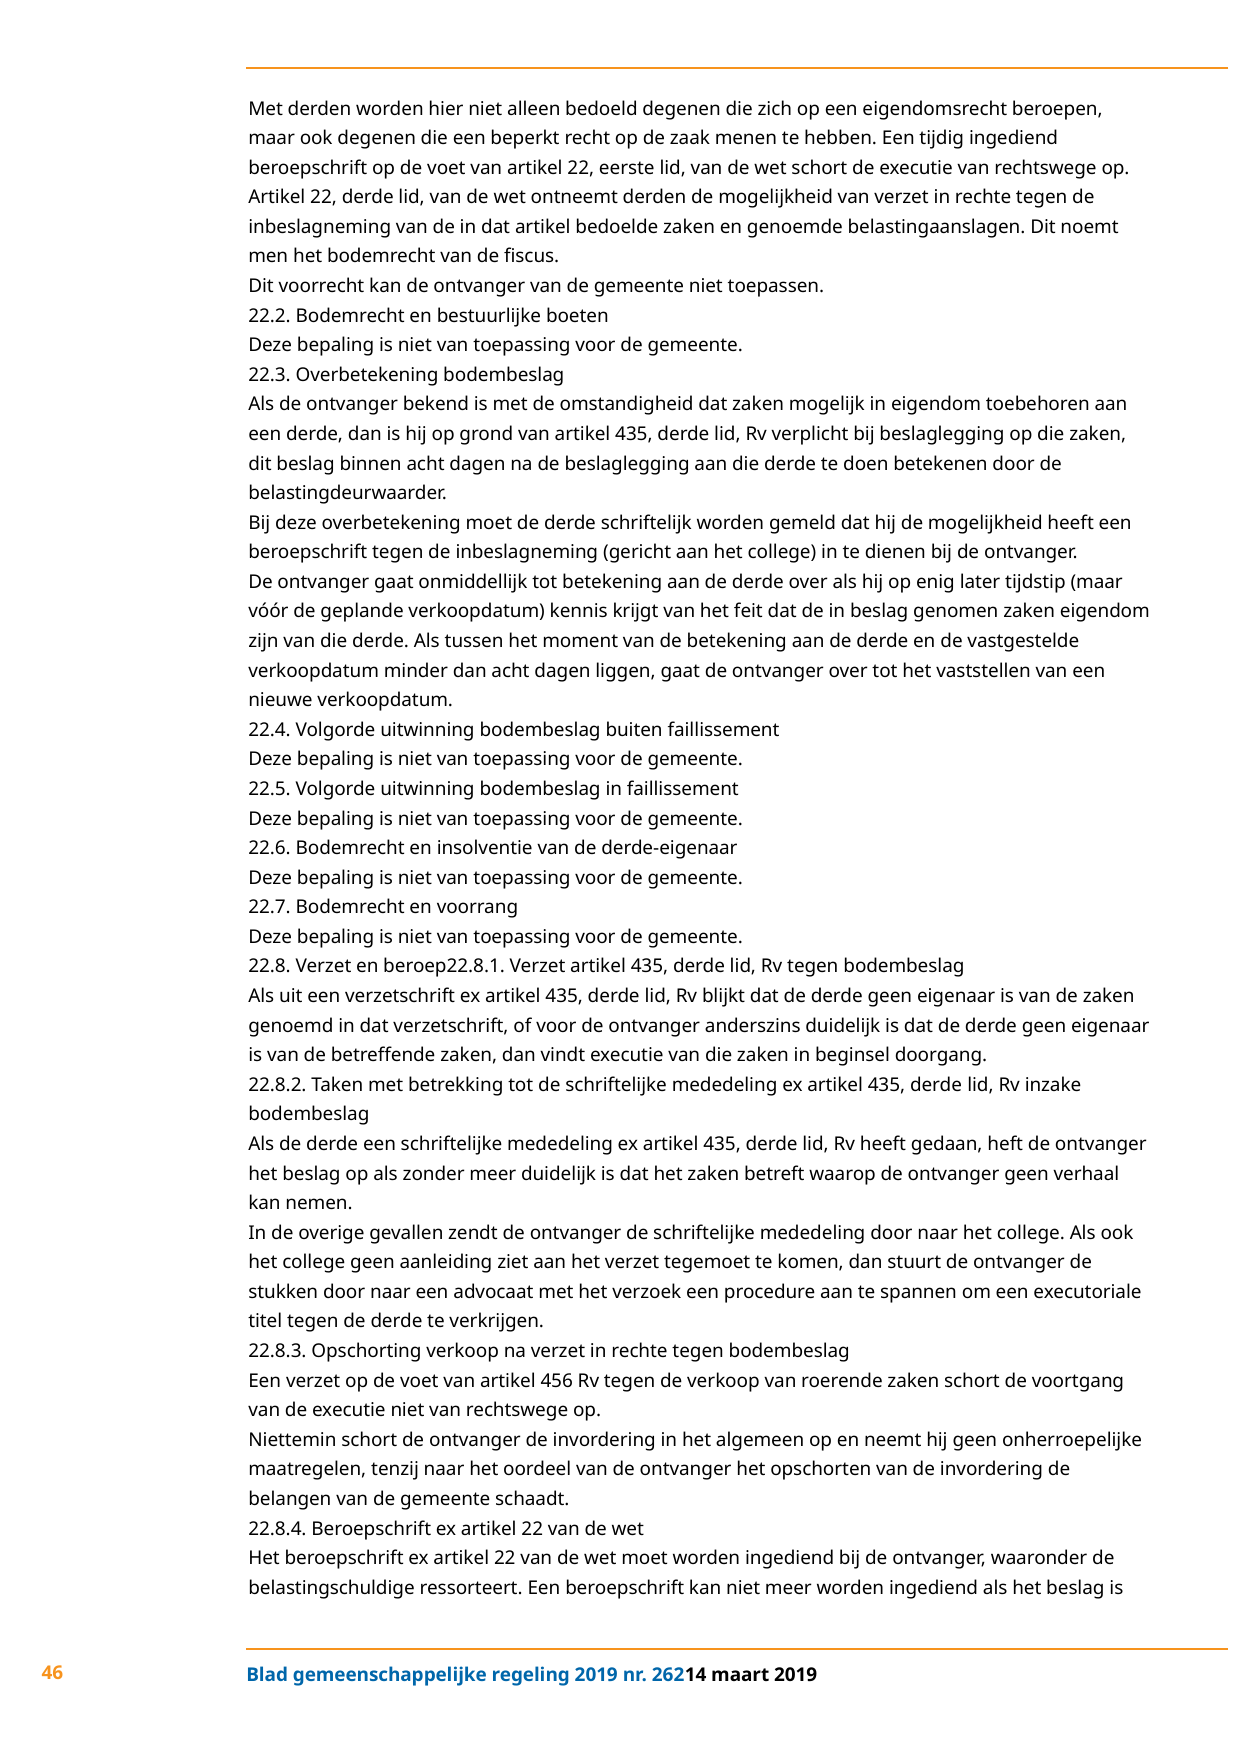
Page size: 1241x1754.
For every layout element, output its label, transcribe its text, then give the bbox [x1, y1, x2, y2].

text De ontvanger gaat onmiddellijk tot betekening aan de derde over als hij op enig later tijdstip (maar vóór de geplande verkoopdatum) kennis krijgt van het feit dat de in beslag genomen zaken eigendom zijn van die derde. Als tussen het moment van de betekening aan de derde en de vastgestelde verkoopdatum minder dan acht dagen liggen, gaat de ontvanger over tot het vaststellen van een nieuwe verkoopdatum. [248, 568, 1152, 712]
text Als uit een verzetschrift ex artikel 435, derde lid, Rv blijkt dat de derde geen eigenaar is van de zaken genoemd in dat verzetschrift, of voor de ontvanger anderszins duidelijk is dat de derde geen eigenaar is van de betreffende zaken, dan vindt executie van die zaken in beginsel doorgang. [248, 982, 1152, 1067]
text Niettemin schort de ontvanger de invordering in het algemeen op en neemt hij geen onherroepelijke maatregelen, tenzij naar het oordeel van de ontvanger het opschorten van de invordering de belangen van de gemeente schaadt. [248, 1426, 1152, 1511]
text 22.2. Bodemrecht en bestuurlijke boeten [248, 302, 1152, 328]
text Dit voorrecht kan de ontvanger van de gemeente niet toepassen. [248, 272, 1152, 298]
text Als de derde een schriftelijke mededeling ex artikel 435, derde lid, Rv heeft gedaan, heft de ontvanger het beslag op als zonder meer duidelijk is dat het zaken betreft waarop de ontvanger geen verhaal kan nemen. [248, 1130, 1152, 1215]
text 22.8. Verzet en beroep22.8.1. Verzet artikel 435, derde lid, Rv tegen bodembeslag [248, 953, 1152, 978]
text In de overige gevallen zendt de ontvanger de schriftelijke mededeling door naar het college. Als ook het college geen aanleiding ziet aan het verzet tegemoet te komen, dan stuurt de ontvanger de stukken door naar een advocaat met het verzoek een procedure aan te spannen om een executoriale titel tegen de derde te verkrijgen. [248, 1219, 1152, 1333]
text 22.5. Volgorde uitwinning bodembeslag in faillissement [248, 775, 1152, 801]
text 22.8.2. Taken met betrekking tot de schriftelijke mededeling ex artikel 435, derde lid, Rv inzake bodembeslag [248, 1071, 1152, 1126]
text Deze bepaling is niet van toepassing voor de gemeente. [248, 805, 1152, 831]
text Bij deze overbetekening moet de derde schriftelijk worden gemeld dat hij de mogelijkheid heeft een beroepschrift tegen de inbeslagneming (gericht aan het college) in te dienen bij de ontvanger. [248, 509, 1152, 564]
text Artikel 22, derde lid, van de wet ontneemt derden de mogelijkheid van verzet in rechte tegen de inbeslagneming van de in dat artikel bedoelde zaken en genoemde belastingaanslagen. Dit noemt men het bodemrecht van de fiscus. [248, 183, 1152, 268]
text Als de ontvanger bekend is met de omstandigheid dat zaken mogelijk in eigendom toebehoren aan een derde, dan is hij op grond van artikel 435, derde lid, Rv verplicht bij beslaglegging op die zaken, dit beslag binnen acht dagen na de beslaglegging aan die derde te doen betekenen door de belastingdeurwaarder. [248, 391, 1152, 505]
text 22.7. Bodemrecht en voorrang [248, 893, 1152, 919]
text Deze bepaling is niet van toepassing voor de gemeente. [248, 331, 1152, 357]
text 22.8.4. Beroepschrift ex artikel 22 van de wet [248, 1515, 1152, 1541]
text Het beroepschrift ex artikel 22 van de wet moet worden ingediend bij de ontvanger, waaronder de belastingschuldige ressorteert. Een beroepschrift kan niet meer worden ingediend als het beslag is [248, 1544, 1152, 1600]
text Deze bepaling is niet van toepassing voor de gemeente. [248, 746, 1152, 771]
text 22.4. Volgorde uitwinning bodembeslag buiten faillissement [248, 716, 1152, 742]
picture [41, 47, 231, 172]
text Deze bepaling is niet van toepassing voor de gemeente. [248, 864, 1152, 890]
text Deze bepaling is niet van toepassing voor de gemeente. [248, 923, 1152, 949]
text 22.3. Overbetekening bodembeslag [248, 361, 1152, 387]
text Een verzet op de voet van artikel 456 Rv tegen de verkoop van roerende zaken schort de voortgang van de executie niet van rechtswege op. [248, 1367, 1152, 1422]
text Met derden worden hier niet alleen bedoeld degenen die zich op een eigendomsrecht beroepen, maar ook degenen die een beperkt recht op de zaak menen te hebben. Een tijdig ingediend beroepschrift op de voet van artikel 22, eerste lid, van de wet schort de executie van rechtswege op. [248, 95, 1152, 180]
text 22.6. Bodemrecht en insolventie van de derde-eigenaar [248, 834, 1152, 860]
text 22.8.3. Opschorting verkoop na verzet in rechte tegen bodembeslag [248, 1337, 1152, 1363]
